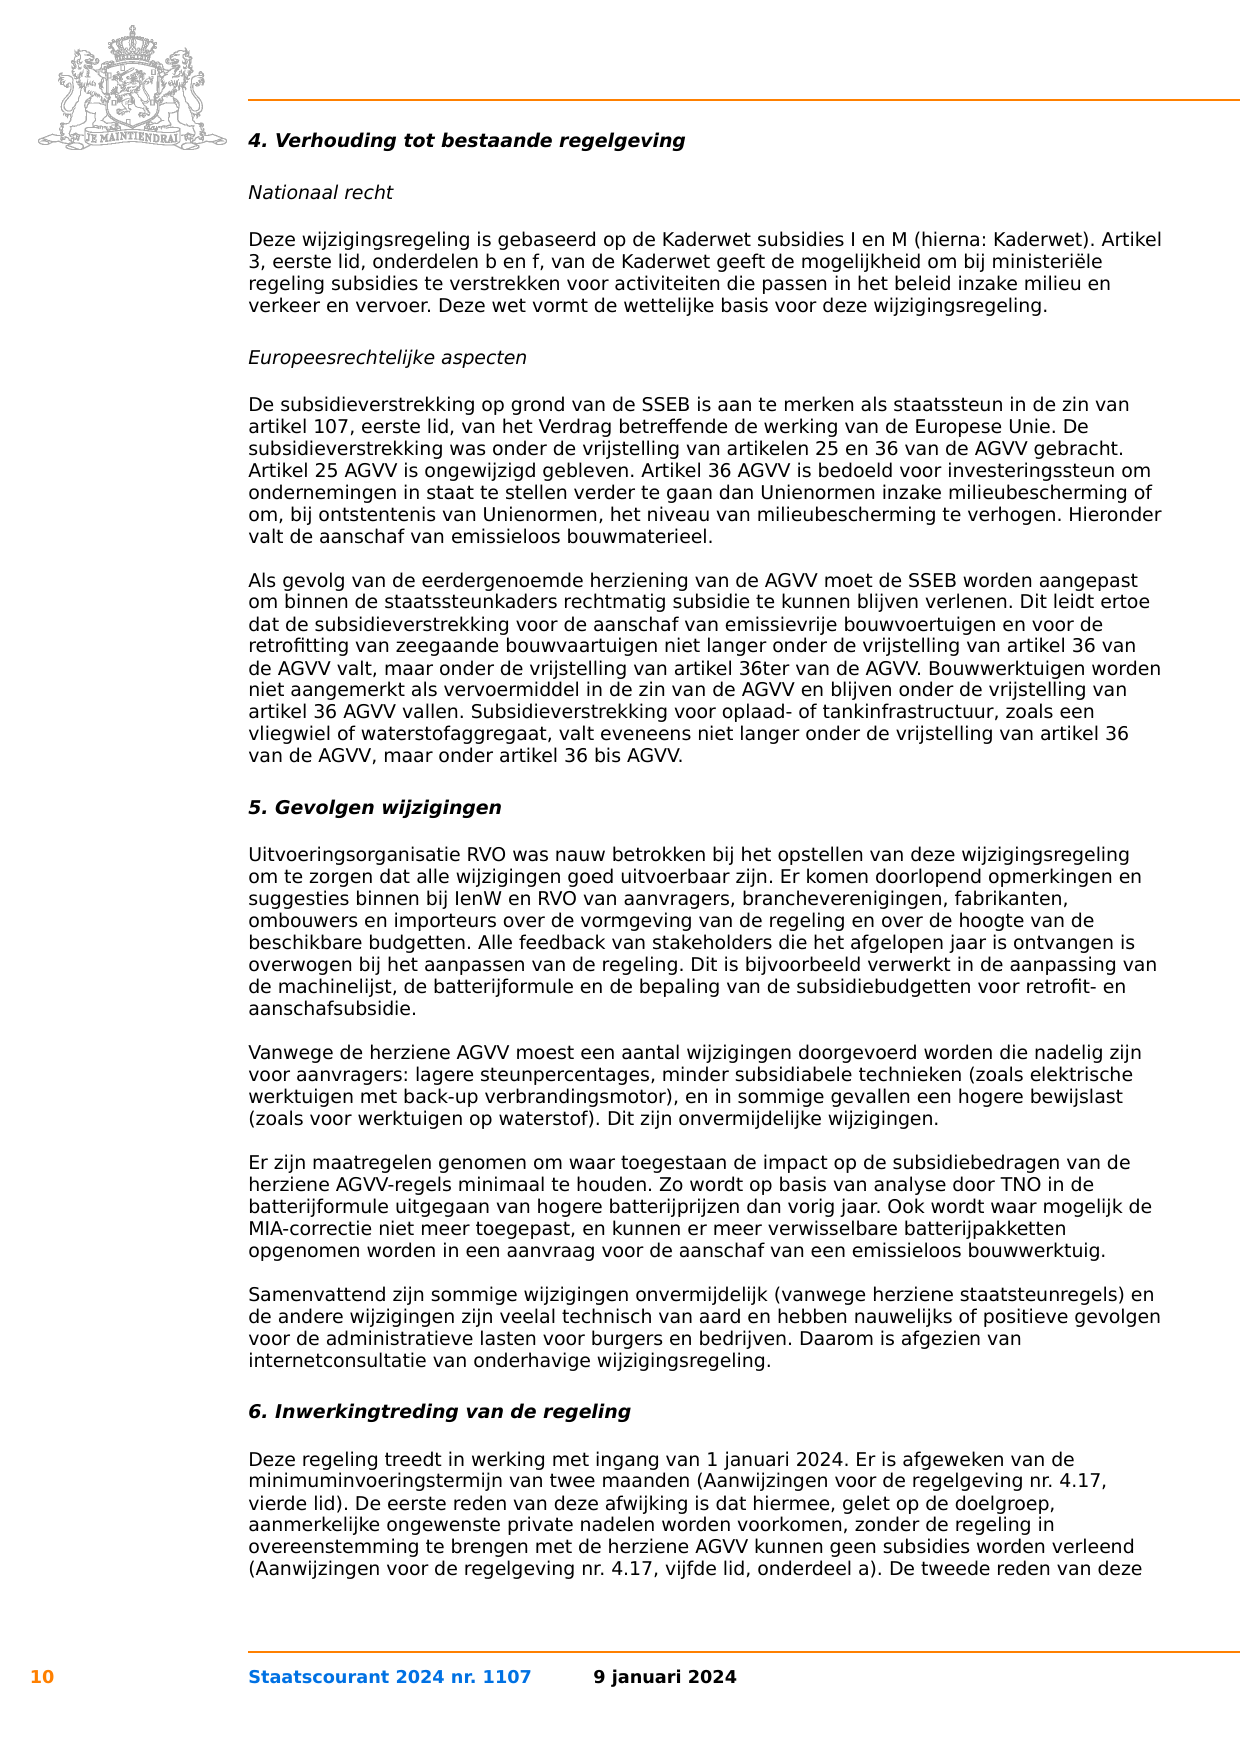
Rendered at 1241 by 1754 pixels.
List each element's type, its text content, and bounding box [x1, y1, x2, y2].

picture [38, 25, 227, 150]
text Deze wijzigingsregeling is gebaseerd op de Kaderwet subsidies I en M (hierna: Kaderwet). Artikel 3, eerste lid, onderdelen b en f, van de Kaderwet geeft de mogelijkheid om bij ministeriële regeling subsidies te verstrekken voor activiteiten die passen in het beleid inzake milieu en verkeer en vervoer. Deze wet vormt de wettelijke basis voor deze wijzigingsregeling. [248, 229, 1163, 317]
text Deze regeling treedt in werking met ingang van 1 januari 2024. Er is afgeweken van de minimuminvoeringstermijn van twee maanden (Aanwijzingen voor de regelgeving nr. 4.17, vierde lid). De eerste reden van deze afwijking is dat hiermee, gelet op de doelgroep, aanmerkelijke ongewenste private nadelen worden voorkomen, zonder de regeling in overeenstemming te brengen met de herziene AGVV kunnen geen subsidies worden verleend (Aanwijzingen voor de regelgeving nr. 4.17, vijfde lid, onderdeel a). De tweede reden van deze [248, 1448, 1163, 1580]
text Er zijn maatregelen genomen om waar toegestaan de impact op de subsidiebedragen van de herziene AGVV-regels minimaal te houden. Zo wordt op basis van analyse door TNO in de batterijformule uitgegaan van hogere batterijprijzen dan vorig jaar. Ook wordt waar mogelijk de MIA-correctie niet meer toegepast, en kunnen er meer verwisselbare batterijpakketten opgenomen worden in een aanvraag voor de aanschaf van een emissieloos bouwwerktuig. [248, 1152, 1163, 1262]
subtitle Europeesrechtelijke aspecten [248, 347, 1163, 369]
subtitle Nationaal recht [248, 182, 1163, 204]
subtitle 4. Verhouding tot bestaande regelgeving [248, 130, 1163, 152]
text Vanwege de herziene AGVV moest een aantal wijzigingen doorgevoerd worden die nadelig zijn voor aanvragers: lagere steunpercentages, minder subsidiabele technieken (zoals elektrische werktuigen met back-up verbrandingsmotor), en in sommige gevallen een hogere bewijslast (zoals voor werktuigen op waterstof). Dit zijn onvermijdelijke wijzigingen. [248, 1042, 1163, 1130]
subtitle 6. Inwerkingtreding van de regeling [248, 1401, 1163, 1423]
text Samenvattend zijn sommige wijzigingen onvermijdelijk (vanwege herziene staatsteunregels) en de andere wijzigingen zijn veelal technisch van aard en hebben nauwelijks of positieve gevolgen voor de administratieve lasten voor burgers en bedrijven. Daarom is afgezien van internetconsultatie van onderhavige wijzigingsregeling. [248, 1283, 1163, 1371]
text De subsidieverstrekking op grond van de SSEB is aan te merken als staatssteun in de zin van artikel 107, eerste lid, van het Verdrag betreffende de werking van de Europese Unie. De subsidieverstrekking was onder de vrijstelling van artikelen 25 en 36 van de AGVV gebracht. Artikel 25 AGVV is ongewijzigd gebleven. Artikel 36 AGVV is bedoeld voor investeringssteun om ondernemingen in staat te stellen verder te gaan dan Unienormen inzake milieubescherming of om, bij ontstentenis van Unienormen, het niveau van milieubescherming te verhogen. Hieronder valt de aanschaf van emissieloos bouwmaterieel. [248, 394, 1163, 548]
text Als gevolg van de eerdergenoemde herziening van de AGVV moet de SSEB worden aangepast om binnen de staatssteunkaders rechtmatig subsidie te kunnen blijven verlenen. Dit leidt ertoe dat de subsidieverstrekking voor de aanschaf van emissievrije bouwvoertuigen en voor de retrofitting van zeegaande bouwvaartuigen niet langer onder de vrijstelling van artikel 36 van de AGVV valt, maar onder de vrijstelling van artikel 36ter van de AGVV. Bouwwerktuigen worden niet aangemerkt als vervoermiddel in de zin van de AGVV en blijven onder de vrijstelling van artikel 36 AGVV vallen. Subsidieverstrekking voor oplaad- of tankinfrastructuur, zoals een vliegwiel of waterstofaggregaat, valt eveneens niet langer onder de vrijstelling van artikel 36 van de AGVV, maar onder artikel 36 bis AGVV. [248, 569, 1163, 767]
text Uitvoeringsorganisatie RVO was nauw betrokken bij het opstellen van deze wijzigingsregeling om te zorgen dat alle wijzigingen goed uitvoerbaar zijn. Er komen doorlopend opmerkingen en suggesties binnen bij IenW en RVO van aanvragers, brancheverenigingen, fabrikanten, ombouwers en importeurs over de vormgeving van de regeling en over de hoogte van de beschikbare budgetten. Alle feedback van stakeholders die het afgelopen jaar is ontvangen is overwogen bij het aanpassen van de regeling. Dit is bijvoorbeeld verwerkt in de aanpassing van de machinelijst, de batterijformule en de bepaling van de subsidiebudgetten voor retrofit- en aanschafsubsidie. [248, 844, 1163, 1020]
subtitle 5. Gevolgen wijzigingen [248, 797, 1163, 819]
